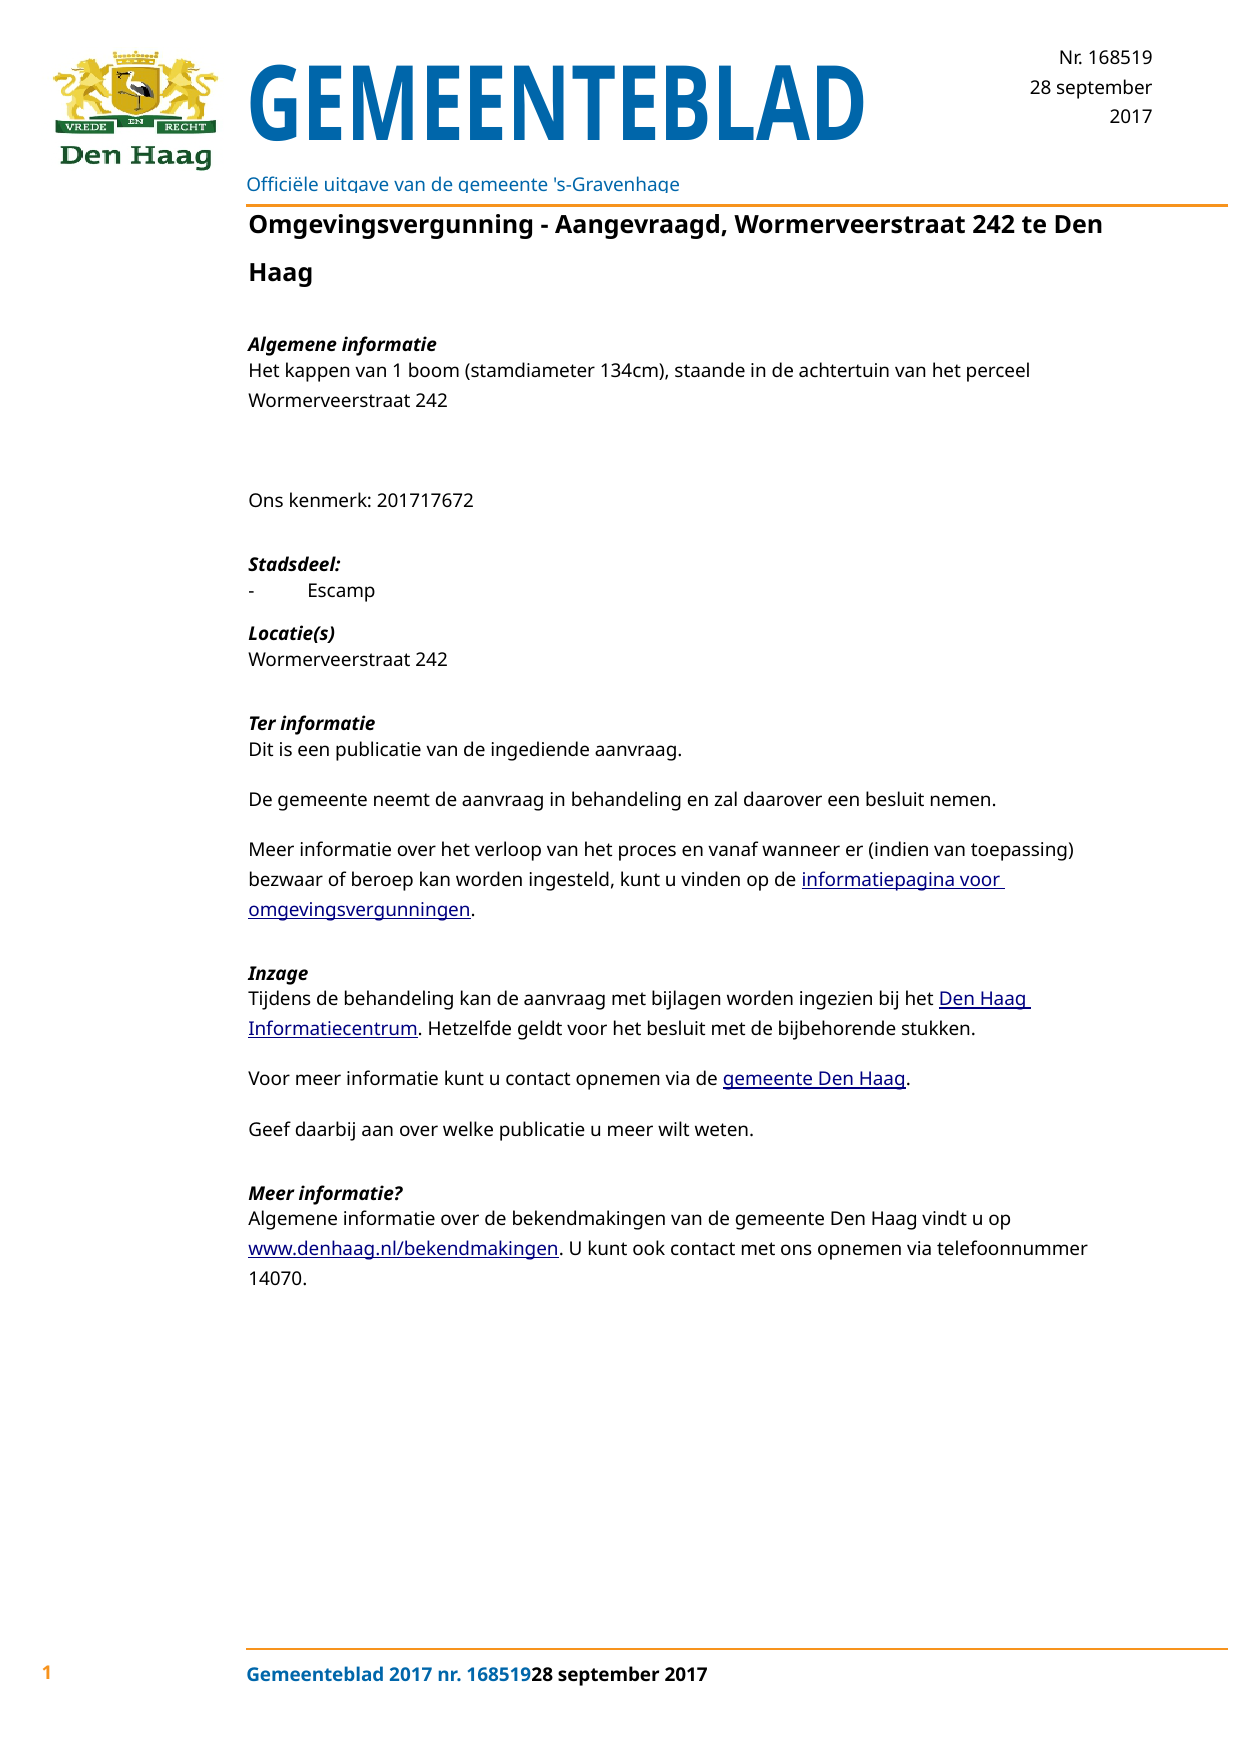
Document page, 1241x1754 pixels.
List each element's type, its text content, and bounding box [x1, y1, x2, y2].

text Wormerveerstraat 242 [248, 646, 1152, 672]
text Ter informatie [248, 710, 1152, 736]
picture [41, 47, 231, 172]
text Omgevingsvergunning - Aangevraagd, Wormerveerstraat 242 te Den Haag [248, 207, 1152, 288]
text Ons kenmerk: 201717672 [248, 488, 1152, 513]
text Tijdens de behandeling kan de aanvraag met bijlagen worden ingezien bij het Den Haag Informatiecentrum. Hetzelfde geldt voor het besluit met de bijbehorende stukken. [248, 986, 1152, 1041]
text De gemeente neemt de aanvraag in behandeling en zal daarover een besluit nemen. [248, 786, 1152, 812]
text Dit is een publicatie van de ingediende aanvraag. [248, 736, 1152, 762]
text Het kappen van 1 boom (stamdiameter 134cm), staande in de achtertuin van het perceel Wormerveerstraat 242 [248, 357, 1152, 412]
text Inzage [248, 960, 1152, 986]
text Meer informatie? [248, 1180, 1152, 1206]
text Algemene informatie over de bekendmakingen van de gemeente Den Haag vindt u op www.denhaag.nl/bekendmakingen. U kunt ook contact met ons opnemen via telefoonnummer 14070. [248, 1206, 1152, 1291]
text Voor meer informatie kunt u contact opnemen via de gemeente Den Haag. [248, 1066, 1152, 1091]
text Algemene informatie [248, 331, 1152, 357]
text Geef daarbij aan over welke publicatie u meer wilt weten. [248, 1116, 1152, 1142]
text Stadsdeel: [248, 552, 1152, 577]
list Escamp [248, 577, 1152, 603]
text Locatie(s) [248, 620, 1152, 646]
text Meer informatie over het verloop van het proces en vanaf wanneer er (indien van toepassing) bezwaar of beroep kan worden ingesteld, kunt u vinden op de informatiepagina voor omgevingsvergunningen. [248, 837, 1152, 922]
